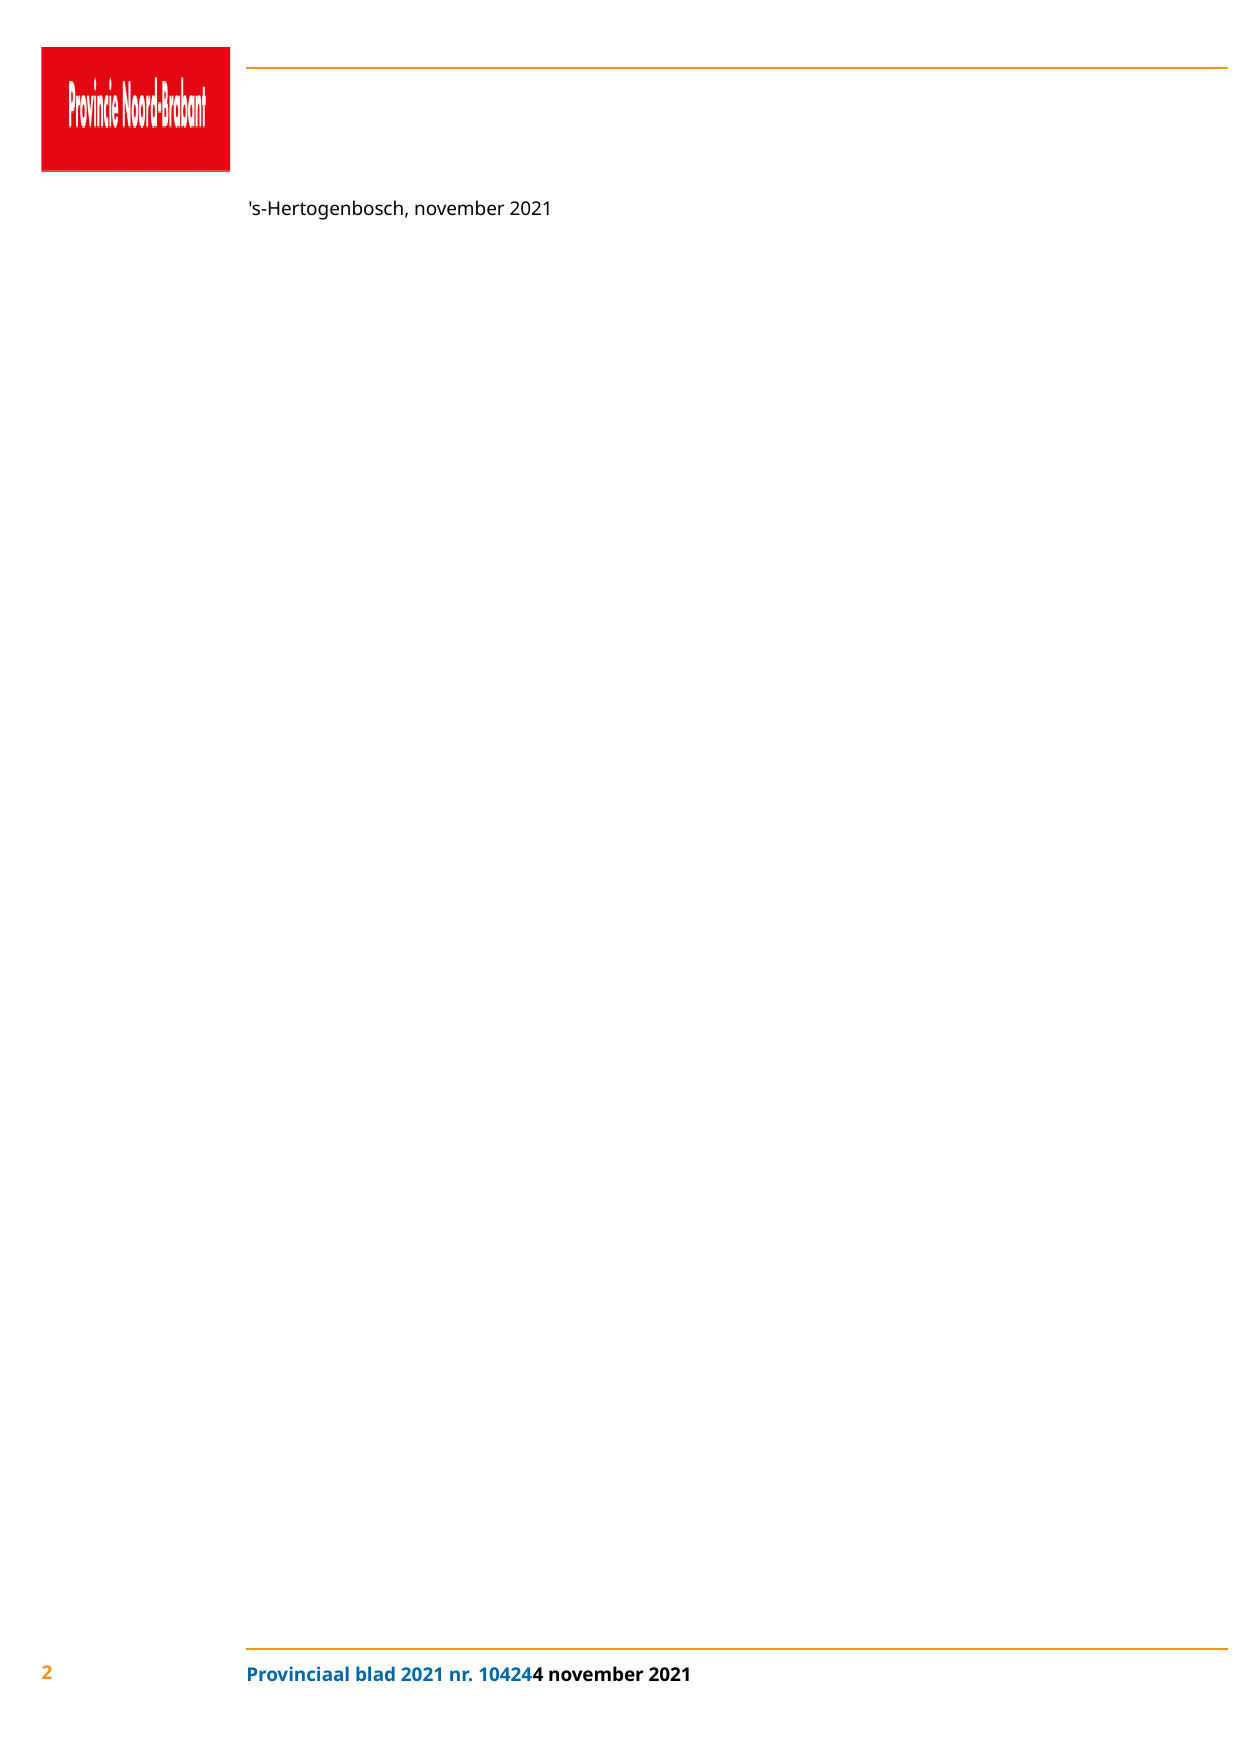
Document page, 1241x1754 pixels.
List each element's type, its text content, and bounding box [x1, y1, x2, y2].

picture [41, 47, 231, 172]
text 's-Hertogenbosch, november 2021 [248, 196, 1152, 221]
